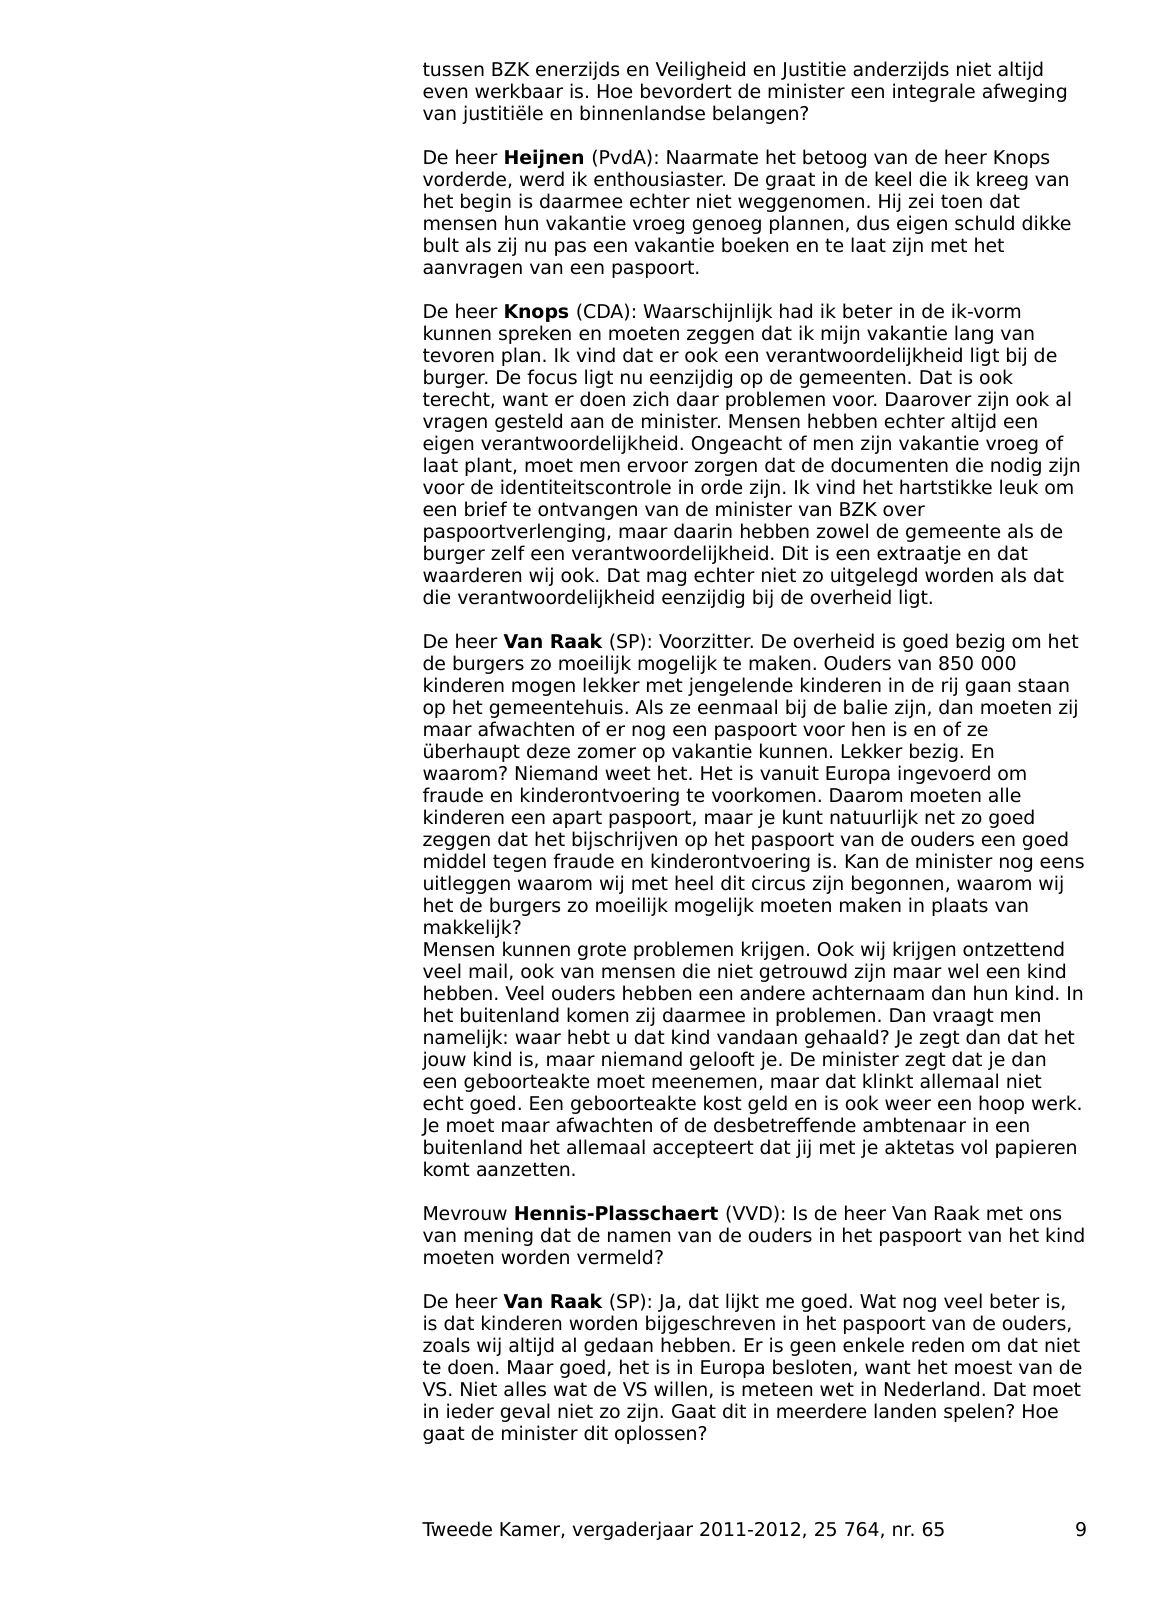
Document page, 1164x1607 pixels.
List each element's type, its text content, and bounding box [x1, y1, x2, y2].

text tussen BZK enerzijds en Veiligheid en Justitie anderzijds niet altijd even werkbaar is. Hoe bevordert de minister een integrale afweging van justitiële en binnenlandse belangen? [422, 59, 1087, 125]
text De heer Van Raak (SP): Ja, dat lijkt me goed. Wat nog veel beter is, is dat kinderen worden bijgeschreven in het paspoort van de ouders, zoals wij altijd al gedaan hebben. Er is geen enkele reden om dat niet te doen. Maar goed, het is in Europa besloten, want het moest van de VS. Niet alles wat de VS willen, is meteen wet in Nederland. Dat moet in ieder geval niet zo zijn. Gaat dit in meerdere landen spelen? Hoe gaat de minister dit oplossen? [422, 1291, 1087, 1445]
text De heer Van Raak (SP): Voorzitter. De overheid is goed bezig om het de burgers zo moeilijk mogelijk te maken. Ouders van 850 000 kinderen mogen lekker met jengelende kinderen in de rij gaan staan op het gemeentehuis. Als ze eenmaal bij de balie zijn, dan moeten zij maar afwachten of er nog een paspoort voor hen is en of ze überhaupt deze zomer op vakantie kunnen. Lekker bezig. En waarom? Niemand weet het. Het is vanuit Europa ingevoerd om fraude en kinderontvoering te voorkomen. Daarom moeten alle kinderen een apart paspoort, maar je kunt natuurlijk net zo goed zeggen dat het bijschrijven op het paspoort van de ouders een goed middel tegen fraude en kinderontvoering is. Kan de minister nog eens uitleggen waarom wij met heel dit circus zijn begonnen, waarom wij het de burgers zo moeilijk mogelijk moeten maken in plaats van makkelijk? [422, 631, 1087, 939]
text Mevrouw Hennis-Plasschaert (VVD): Is de heer Van Raak met ons van mening dat de namen van de ouders in het paspoort van het kind moeten worden vermeld? [422, 1203, 1087, 1269]
text Mensen kunnen grote problemen krijgen. Ook wij krijgen ontzettend veel mail, ook van mensen die niet getrouwd zijn maar wel een kind hebben. Veel ouders hebben een andere achternaam dan hun kind. In het buitenland komen zij daarmee in problemen. Dan vraagt men namelijk: waar hebt u dat kind vandaan gehaald? Je zegt dan dat het jouw kind is, maar niemand gelooft je. De minister zegt dat je dan een geboorteakte moet meenemen, maar dat klinkt allemaal niet echt goed. Een geboorteakte kost geld en is ook weer een hoop werk. Je moet maar afwachten of de desbetreffende ambtenaar in een buitenland het allemaal accepteert dat jij met je aktetas vol papieren komt aanzetten. [422, 939, 1087, 1181]
text De heer Knops (CDA): Waarschijnlijk had ik beter in de ik-vorm kunnen spreken en moeten zeggen dat ik mijn vakantie lang van tevoren plan. Ik vind dat er ook een verantwoordelijkheid ligt bij de burger. De focus ligt nu eenzijdig op de gemeenten. Dat is ook terecht, want er doen zich daar problemen voor. Daarover zijn ook al vragen gesteld aan de minister. Mensen hebben echter altijd een eigen verantwoordelijkheid. Ongeacht of men zijn vakantie vroeg of laat plant, moet men ervoor zorgen dat de documenten die nodig zijn voor de identiteitscontrole in orde zijn. Ik vind het hartstikke leuk om een brief te ontvangen van de minister van BZK over paspoortverlenging, maar daarin hebben zowel de gemeente als de burger zelf een verantwoordelijkheid. Dit is een extraatje en dat waarderen wij ook. Dat mag echter niet zo uitgelegd worden als dat die verantwoordelijkheid eenzijdig bij de overheid ligt. [422, 301, 1087, 609]
text De heer Heijnen (PvdA): Naarmate het betoog van de heer Knops vorderde, werd ik enthousiaster. De graat in de keel die ik kreeg van het begin is daarmee echter niet weggenomen. Hij zei toen dat mensen hun vakantie vroeg genoeg plannen, dus eigen schuld dikke bult als zij nu pas een vakantie boeken en te laat zijn met het aanvragen van een paspoort. [422, 147, 1087, 279]
